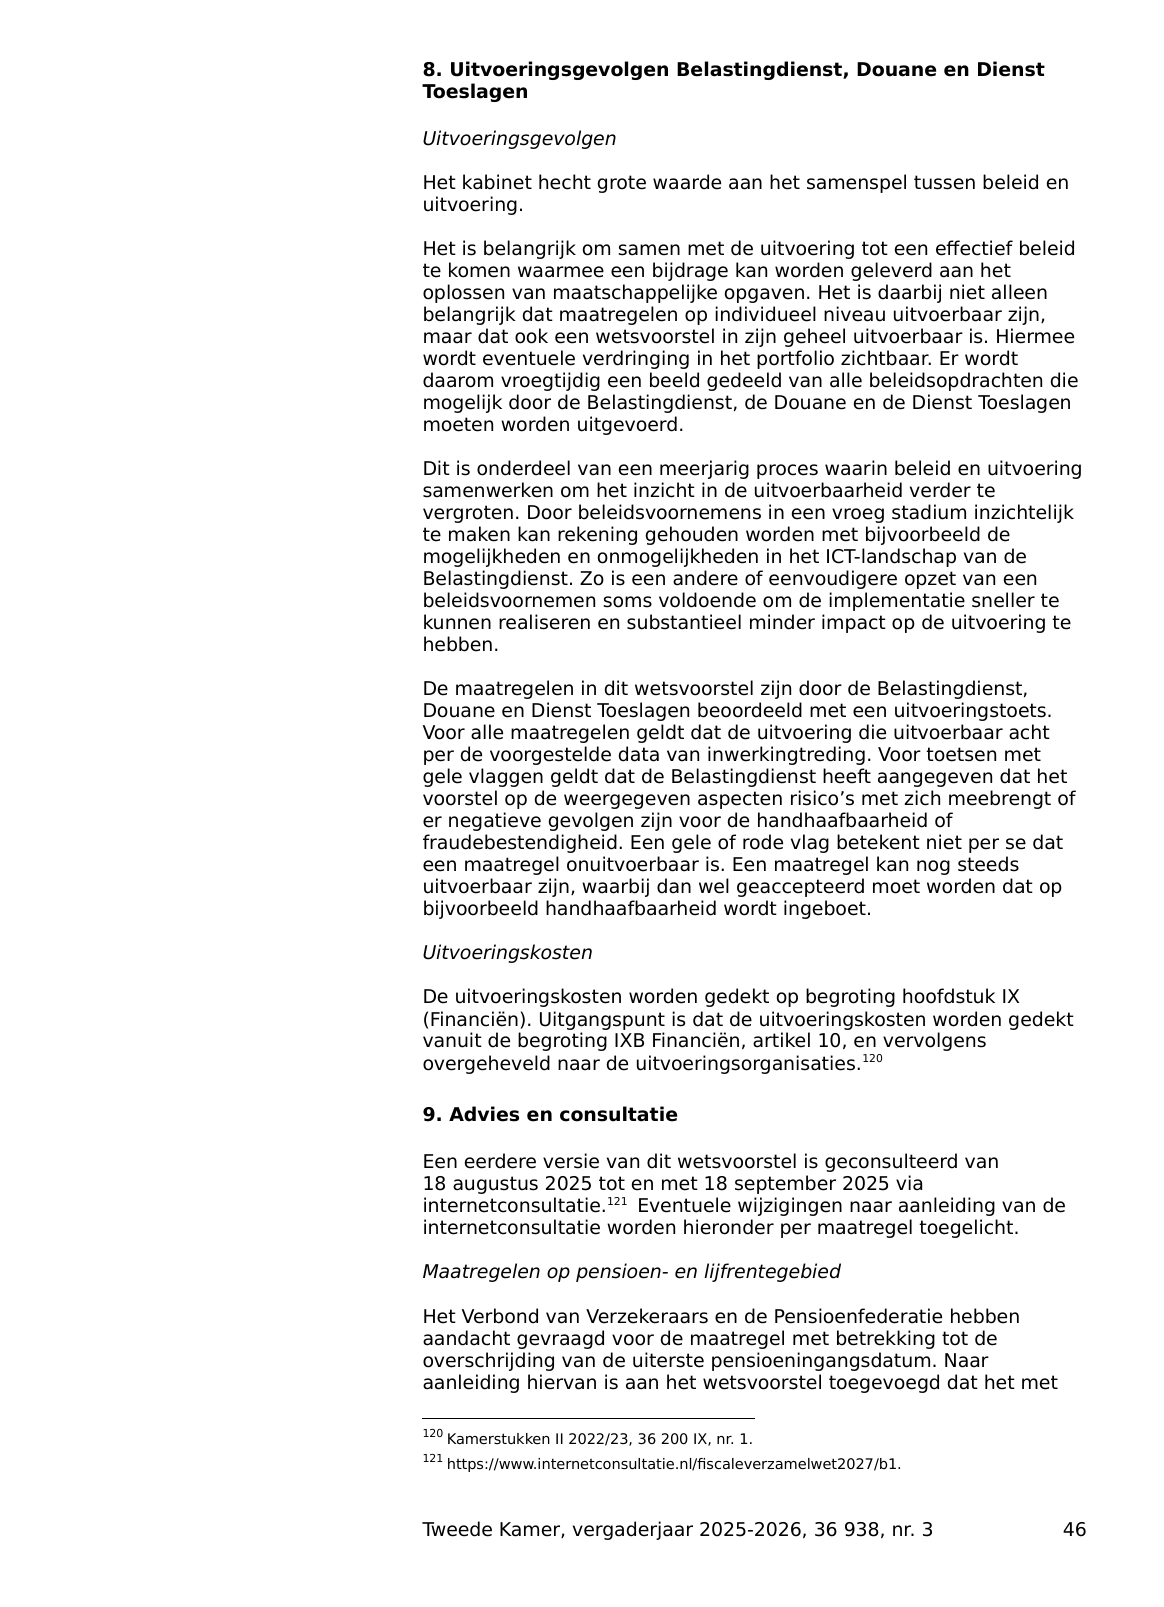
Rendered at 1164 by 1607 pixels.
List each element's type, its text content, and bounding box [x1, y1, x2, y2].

text Kamerstukken II 2022/23, 36 200 IX, nr. 1. [422, 1427, 1087, 1449]
text https://www.internetconsultatie.nl/fiscaleverzamelwet2027/b1. [422, 1452, 1087, 1474]
text Het Verbond van Verzekeraars en de Pensioenfederatie hebben aandacht gevraagd voor de maatregel met betrekking tot de overschrijding van de uiterste pensioeningangsdatum. Naar aanleiding hiervan is aan het wetsvoorstel toegevoegd dat het met [422, 1306, 1087, 1393]
text De maatregelen in dit wetsvoorstel zijn door de Belastingdienst, Douane en Dienst Toeslagen beoordeeld met een uitvoeringstoets. Voor alle maatregelen geldt dat de uitvoering die uitvoerbaar acht per de voorgestelde data van inwerkingtreding. Voor toetsen met gele vlaggen geldt dat de Belastingdienst heeft aangegeven dat het voorstel op de weergegeven aspecten risico’s met zich meebrengt of er negatieve gevolgen zijn voor de handhaafbaarheid of fraudebestendigheid. Een gele of rode vlag betekent niet per se dat een maatregel onuitvoerbaar is. Een maatregel kan nog steeds uitvoerbaar zijn, waarbij dan wel geaccepteerd moet worden dat op bijvoorbeeld handhaafbaarheid wordt ingeboet. [422, 678, 1087, 920]
subtitle 9. Advies en consultatie [422, 1104, 1087, 1126]
text Dit is onderdeel van een meerjarig proces waarin beleid en uitvoering samenwerken om het inzicht in de uitvoerbaarheid verder te vergroten. Door beleidsvoornemens in een vroeg stadium inzichtelijk te maken kan rekening gehouden worden met bijvoorbeeld de mogelijkheden en onmogelijkheden in het ICT-landschap van de Belastingdienst. Zo is een andere of eenvoudigere opzet van een beleidsvoornemen soms voldoende om de implementatie sneller te kunnen realiseren en substantieel minder impact op de uitvoering te hebben. [422, 458, 1087, 656]
text Het kabinet hecht grote waarde aan het samenspel tussen beleid en uitvoering. [422, 172, 1087, 216]
text De uitvoeringskosten worden gedekt op begroting hoofdstuk IX (Financiën). Uitgangspunt is dat de uitvoeringskosten worden gedekt vanuit de begroting IXB Financiën, artikel 10, en vervolgens overgeheveld naar de uitvoeringsorganisaties. [422, 986, 1087, 1074]
text Het is belangrijk om samen met de uitvoering tot een effectief beleid te komen waarmee een bijdrage kan worden geleverd aan het oplossen van maatschappelijke opgaven. Het is daarbij niet alleen belangrijk dat maatregelen op individueel niveau uitvoerbaar zijn, maar dat ook een wetsvoorstel in zijn geheel uitvoerbaar is. Hiermee wordt eventuele verdringing in het portfolio zichtbaar. Er wordt daarom vroegtijdig een beeld gedeeld van alle beleidsopdrachten die mogelijk door de Belastingdienst, de Douane en de Dienst Toeslagen moeten worden uitgevoerd. [422, 238, 1087, 436]
text Een eerdere versie van dit wetsvoorstel is geconsulteerd van 18 augustus 2025 tot en met 18 september 2025 via internetconsultatie. Eventuele wijzigingen naar aanleiding van de internetconsultatie worden hieronder per maatregel toegelicht. [422, 1151, 1087, 1239]
subtitle Uitvoeringsgevolgen [422, 128, 1087, 150]
subtitle Uitvoeringskosten [422, 942, 1087, 964]
subtitle Maatregelen op pensioen- en lijfrentegebied [422, 1261, 1087, 1283]
subtitle 8. Uitvoeringsgevolgen Belastingdienst, Douane en Dienst Toeslagen [422, 59, 1087, 103]
